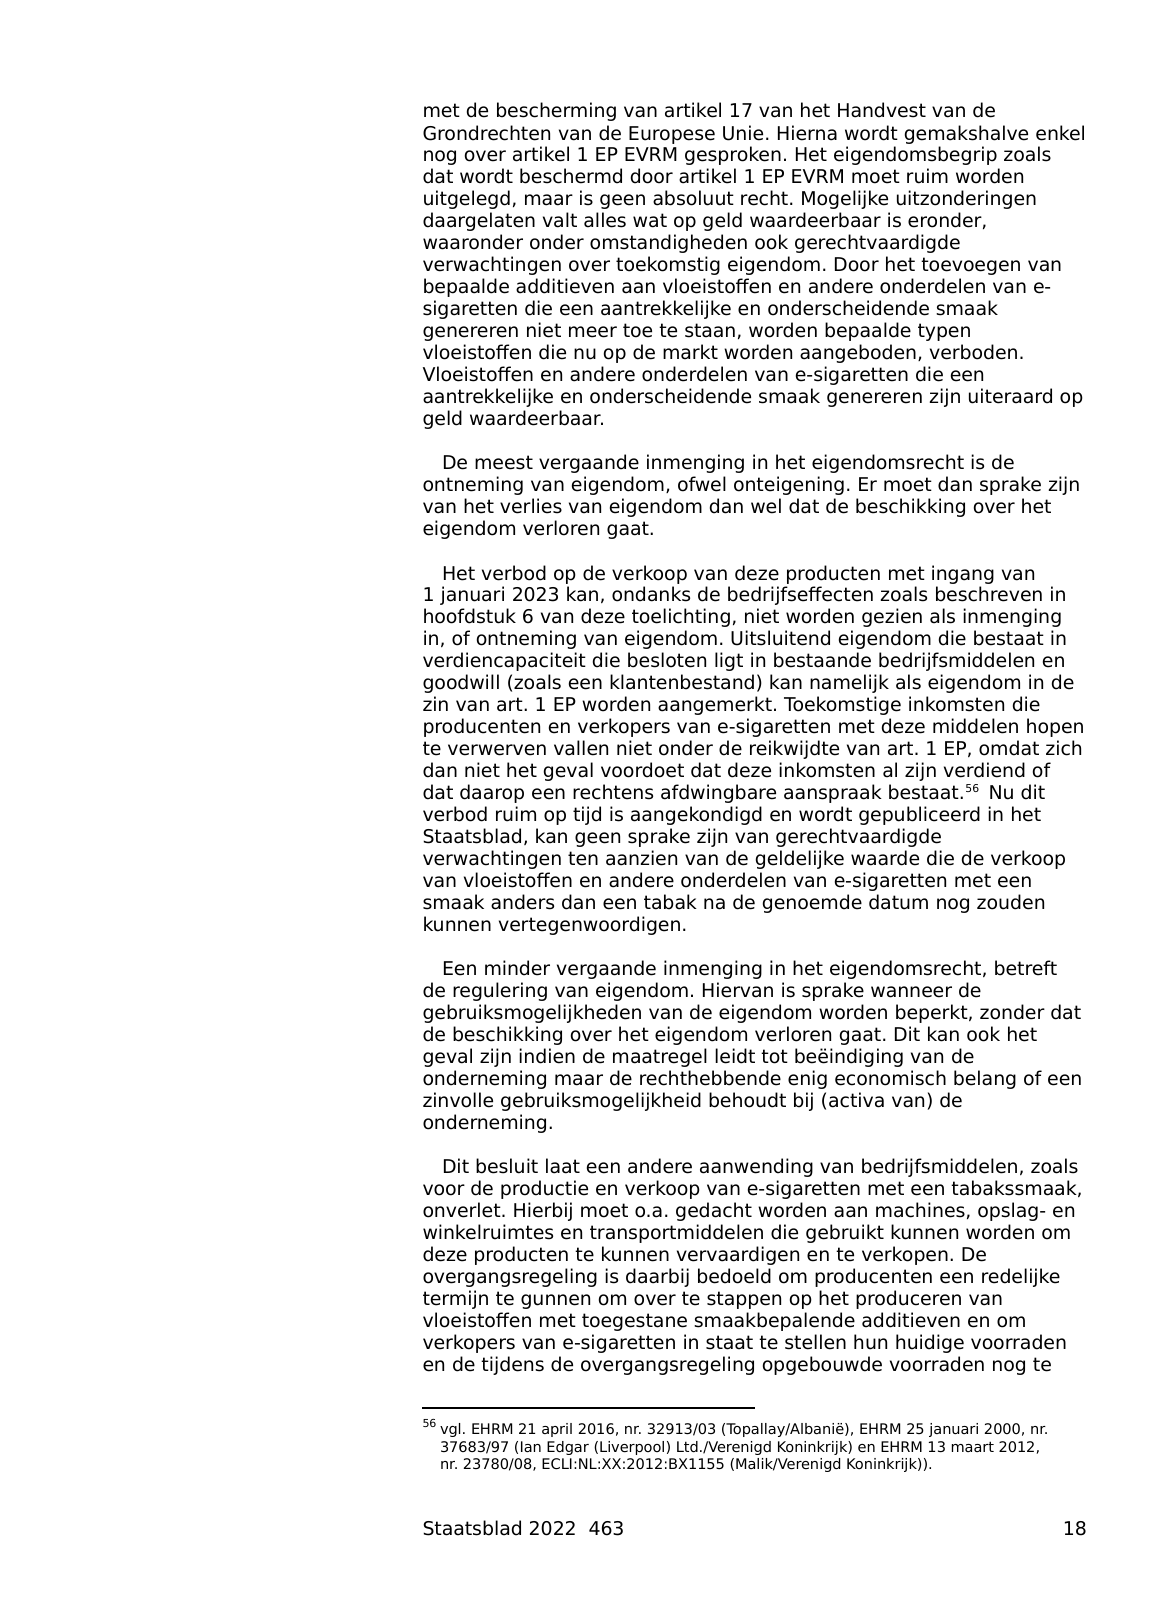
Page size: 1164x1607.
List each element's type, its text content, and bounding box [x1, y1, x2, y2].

text Het verbod op de verkoop van deze producten met ingang van 1 januari 2023 kan, ondanks de bedrijfseffecten zoals beschreven in hoofdstuk 6 van deze toelichting, niet worden gezien als inmenging in, of ontneming van eigendom. Uitsluitend eigendom die bestaat in verdiencapaciteit die besloten ligt in bestaande bedrijfsmiddelen en goodwill (zoals een klantenbestand) kan namelijk als eigendom in de zin van art. 1 EP worden aangemerkt. Toekomstige inkomsten die producenten en verkopers van e-sigaretten met deze middelen hopen te verwerven vallen niet onder de reikwijdte van art. 1 EP, omdat zich dan niet het geval voordoet dat deze inkomsten al zijn verdiend of dat daarop een rechtens afdwingbare aanspraak bestaat. Nu dit verbod ruim op tijd is aangekondigd en wordt gepubliceerd in het Staatsblad, kan geen sprake zijn van gerechtvaardigde verwachtingen ten aanzien van de geldelijke waarde die de verkoop van vloeistoffen en andere onderdelen van e-sigaretten met een smaak anders dan een tabak na de genoemde datum nog zouden kunnen vertegenwoordigen. [422, 562, 1087, 936]
text Dit besluit laat een andere aanwending van bedrijfsmiddelen, zoals voor de productie en verkoop van e-sigaretten met een tabakssmaak, onverlet. Hierbij moet o.a. gedacht worden aan machines, opslag- en winkelruimtes en transportmiddelen die gebruikt kunnen worden om deze producten te kunnen vervaardigen en te verkopen. De overgangsregeling is daarbij bedoeld om producenten een redelijke termijn te gunnen om over te stappen op het produceren van vloeistoffen met toegestane smaakbepalende additieven en om verkopers van e-sigaretten in staat te stellen hun huidige voorraden en de tijdens de overgangsregeling opgebouwde voorraden nog te [422, 1156, 1087, 1376]
text Een minder vergaande inmenging in het eigendomsrecht, betreft de regulering van eigendom. Hiervan is sprake wanneer de gebruiksmogelijkheden van de eigendom worden beperkt, zonder dat de beschikking over het eigendom verloren gaat. Dit kan ook het geval zijn indien de maatregel leidt tot beëindiging van de onderneming maar de rechthebbende enig economisch belang of een zinvolle gebruiksmogelijkheid behoudt bij (activa van) de onderneming. [422, 958, 1087, 1134]
text De meest vergaande inmenging in het eigendomsrecht is de ontneming van eigendom, ofwel onteigening. Er moet dan sprake zijn van het verlies van eigendom dan wel dat de beschikking over het eigendom verloren gaat. [422, 452, 1087, 540]
text vgl. EHRM 21 april 2016, nr. 32913/03 (Topallay/Albanië), EHRM 25 januari 2000, nr. 37683/97 (Ian Edgar (Liverpool) Ltd./Verenigd Koninkrijk) en EHRM 13 maart 2012, nr. 23780/08, ECLI:NL:XX:2012:BX1155 (Malik/Verenigd Koninkrijk)). [422, 1417, 1087, 1473]
text met de bescherming van artikel 17 van het Handvest van de Grondrechten van de Europese Unie. Hierna wordt gemakshalve enkel nog over artikel 1 EP EVRM gesproken. Het eigendomsbegrip zoals dat wordt beschermd door artikel 1 EP EVRM moet ruim worden uitgelegd, maar is geen absoluut recht. Mogelijke uitzonderingen daargelaten valt alles wat op geld waardeerbaar is eronder, waaronder onder omstandigheden ook gerechtvaardigde verwachtingen over toekomstig eigendom. Door het toevoegen van bepaalde additieven aan vloeistoffen en andere onderdelen van e-sigaretten die een aantrekkelijke en onderscheidende smaak genereren niet meer toe te staan, worden bepaalde typen vloeistoffen die nu op de markt worden aangeboden, verboden. Vloeistoffen en andere onderdelen van e-sigaretten die een aantrekkelijke en onderscheidende smaak genereren zijn uiteraard op geld waardeerbaar. [422, 100, 1087, 430]
